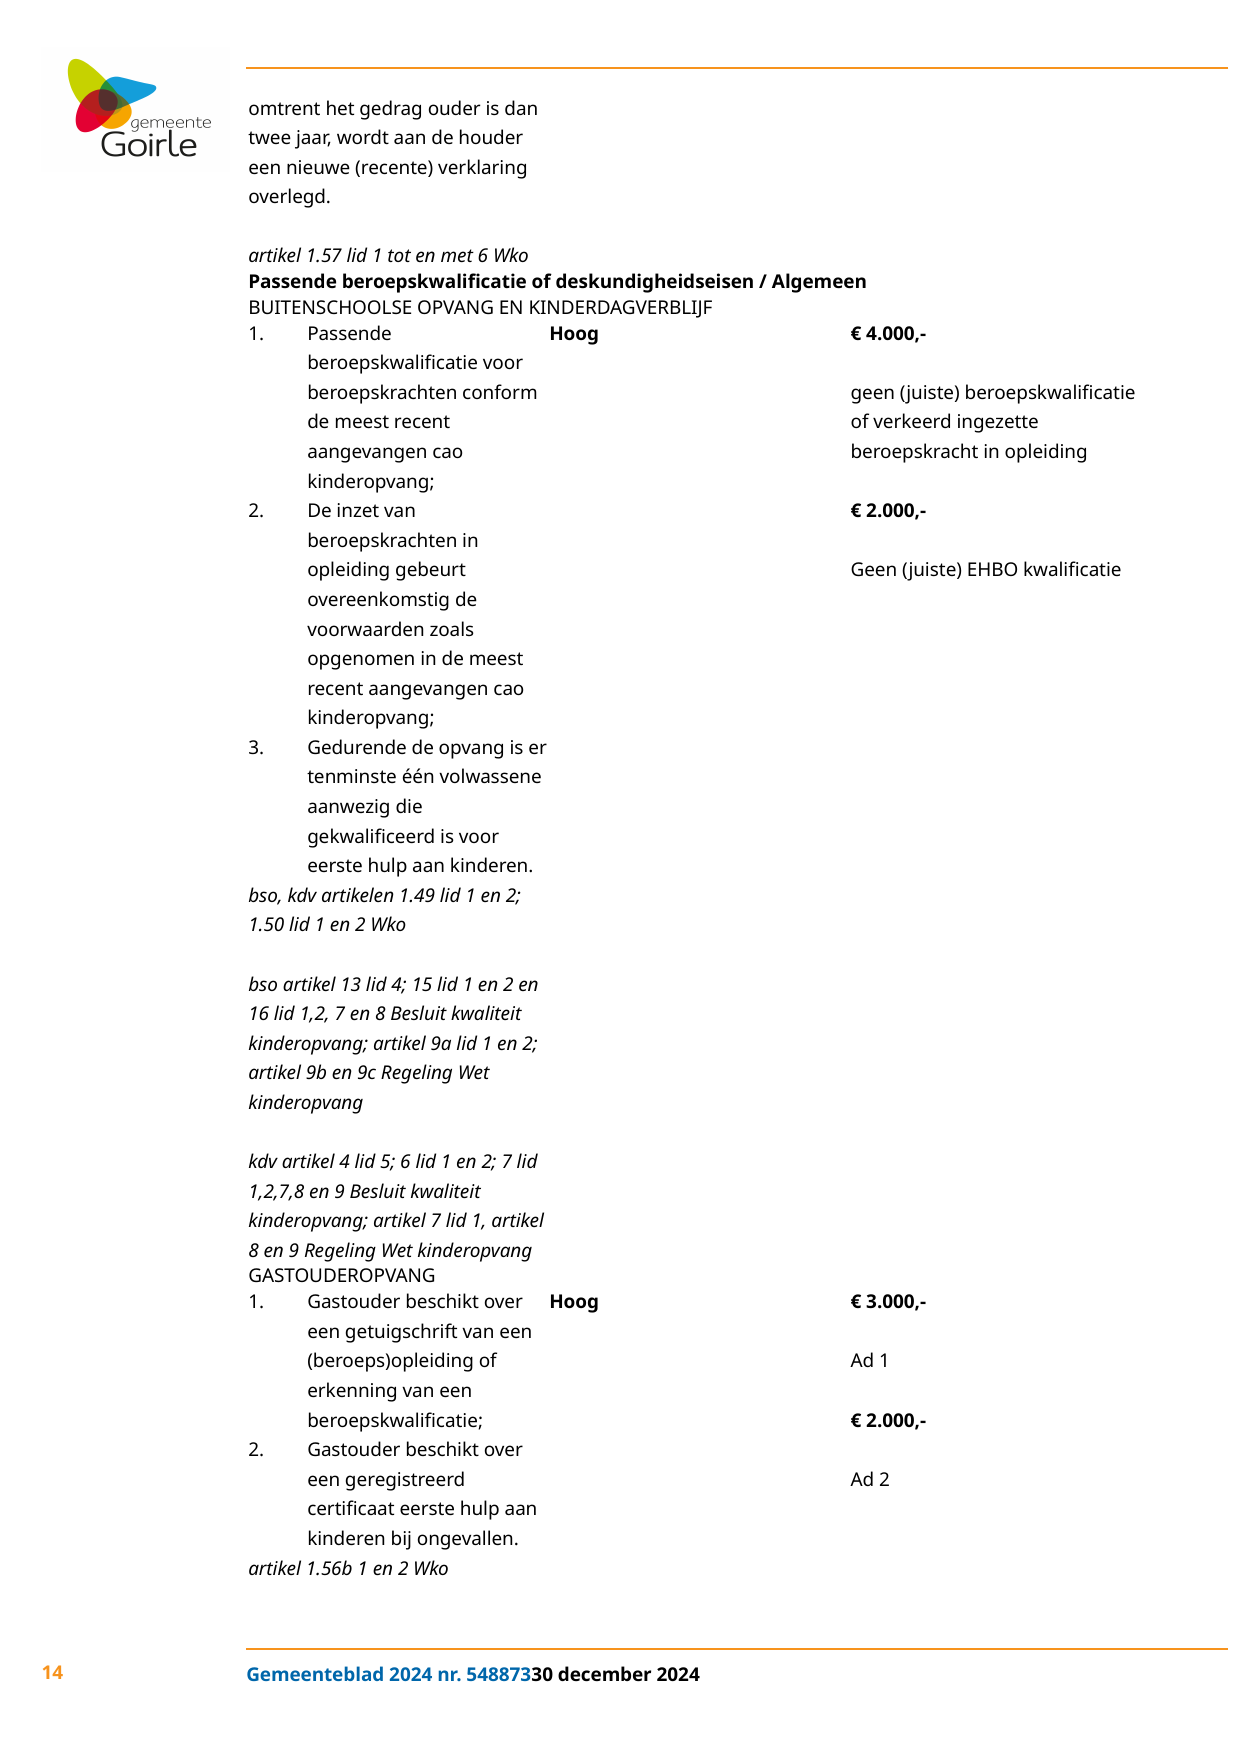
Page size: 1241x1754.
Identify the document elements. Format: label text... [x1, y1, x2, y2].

table_cell omtrent het gedrag ouder is dan twee jaar, wordt aan de houder een nieuwe (recente) verklaring overlegd. artikel 1.57 lid 1 tot en met 6 Wko [248, 95, 549, 268]
table_cell [549, 95, 850, 268]
picture [41, 47, 231, 172]
table_cell Hoog [549, 320, 850, 1263]
table_cell Passende beroepskwalificatie voor beroepskrachten conform de meest recent aangevangen cao kinderopvang; De inzet van beroepskrachten in opleiding gebeurt overeenkomstig de voorwaarden zoals opgenomen in de meest recent aangevangen cao kinderopvang; Gedurende de opvang is er tenminste één volwassene aanwezig die gekwalificeerd is voor eerste hulp aan kinderen. bso, kdv artikelen 1.49 lid 1 en 2; 1.50 lid 1 en 2 Wko bso artikel 13 lid 4; 15 lid 1 en 2 en 16 lid 1,2, 7 en 8 Besluit kwaliteit kinderopvang; artikel 9a lid 1 en 2; artikel 9b en 9c Regeling Wet kinderopvang kdv artikel 4 lid 5; 6 lid 1 en 2; 7 lid 1,2,7,8 en 9 Besluit kwaliteit kinderopvang; artikel 7 lid 1, artikel 8 en 9 Regeling Wet kinderopvang [248, 320, 549, 1263]
table_cell Passende beroepskwalificatie of deskundigheidseisen / Algemeen [248, 269, 1152, 294]
table_cell BUITENSCHOOLSE OPVANG EN KINDERDAGVERBLIJF [248, 294, 1152, 320]
table_cell € 3.000,- Ad 1 € 2.000,- Ad 2 [850, 1289, 1152, 1610]
table_cell Gastouder beschikt over een getuigschrift van een (beroeps)opleiding of erkenning van een beroepskwalificatie; Gastouder beschikt over een geregistreerd certificaat eerste hulp aan kinderen bij ongevallen. artikel 1.56b 1 en 2 Wko [248, 1289, 549, 1610]
table_cell [850, 95, 1152, 268]
table_cell GASTOUDEROPVANG [248, 1263, 1152, 1288]
table_cell Hoog [549, 1289, 850, 1610]
table_cell € 4.000,- geen (juiste) beroepskwalificatie of verkeerd ingezette beroepskracht in opleiding € 2.000,- Geen (juiste) EHBO kwalificatie [850, 320, 1152, 1263]
